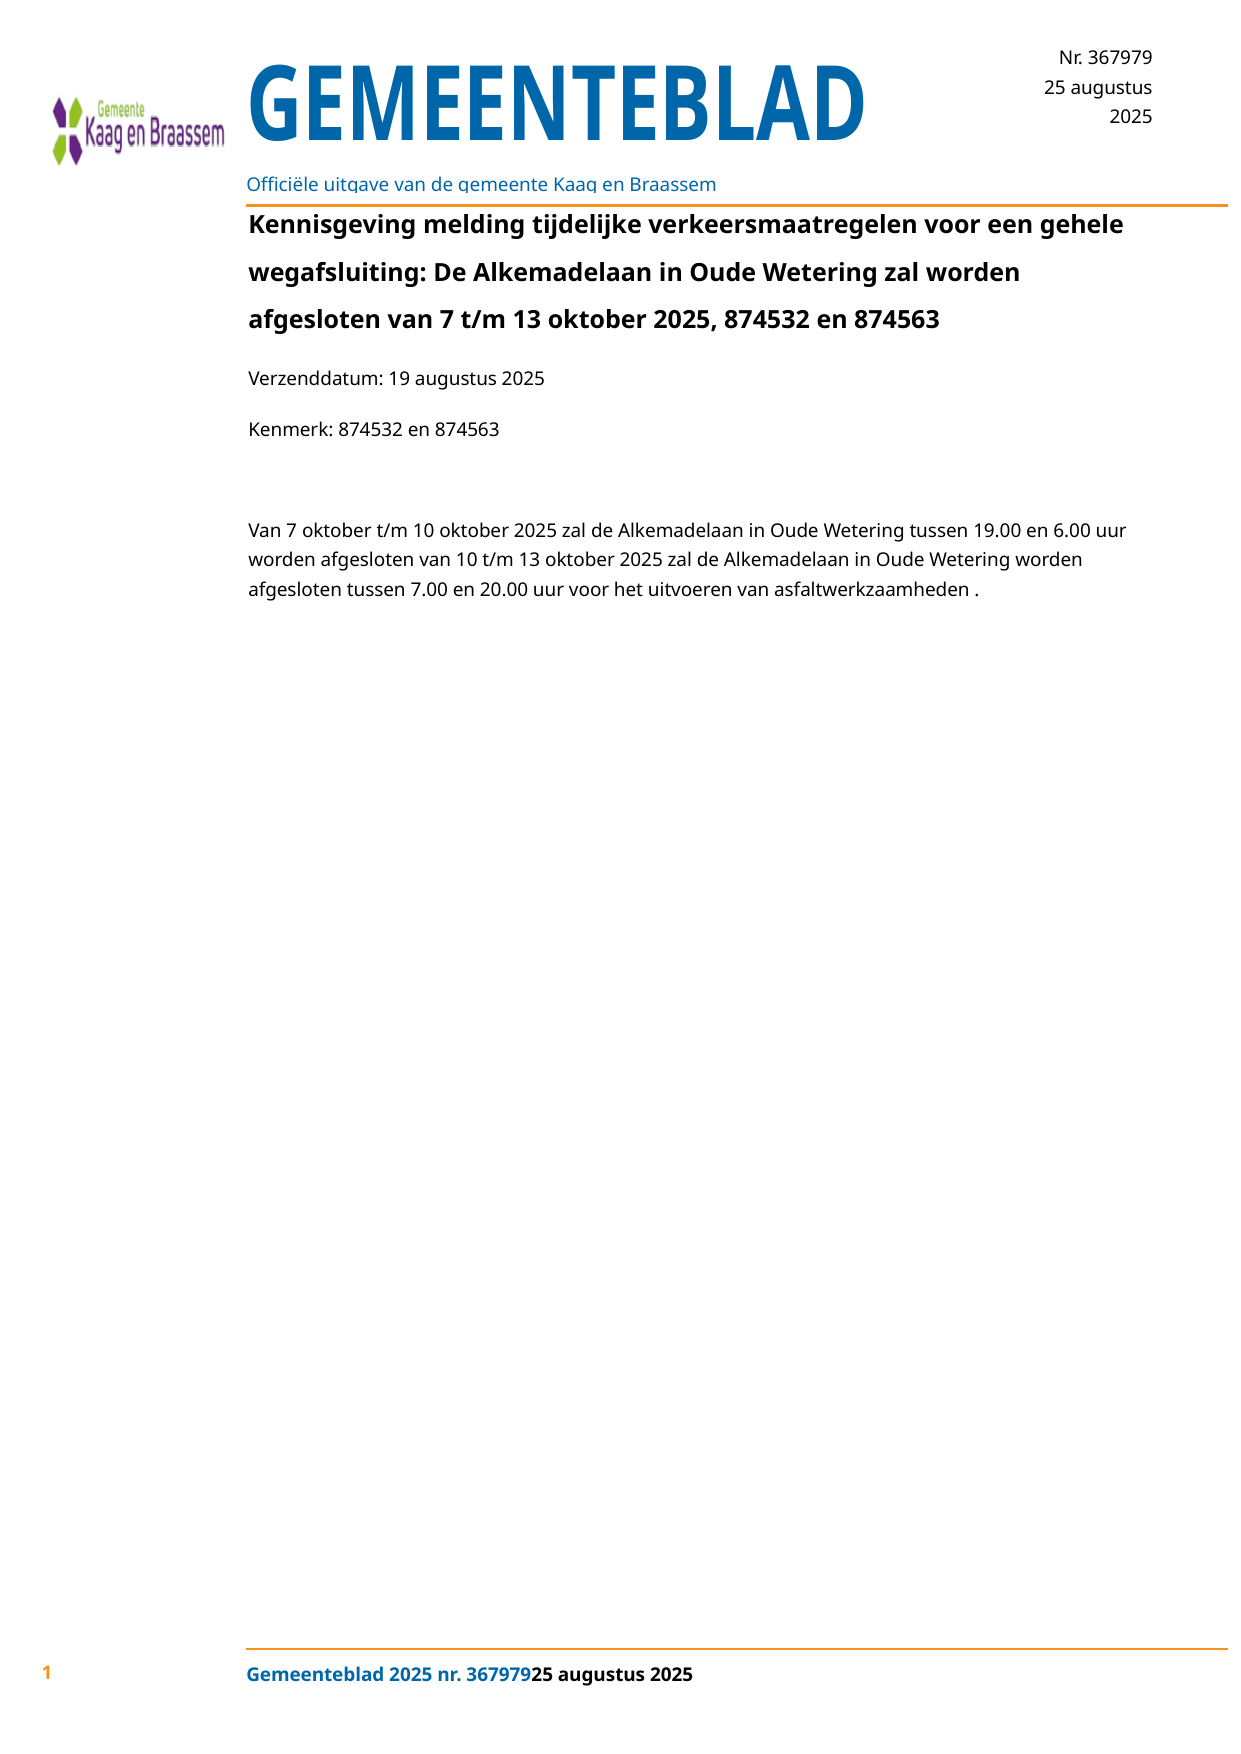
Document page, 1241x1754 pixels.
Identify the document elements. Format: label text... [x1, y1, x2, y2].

text Van 7 oktober t/m 10 oktober 2025 zal de Alkemadelaan in Oude Wetering tussen 19.00 en 6.00 uur worden afgesloten van 10 t/m 13 oktober 2025 zal de Alkemadelaan in Oude Wetering worden afgesloten tussen 7.00 en 20.00 uur voor het uitvoeren van asfaltwerkzaamheden . [248, 517, 1152, 602]
text Verzenddatum: 19 augustus 2025 [248, 366, 1152, 391]
text Kenmerk: 874532 en 874563 [248, 416, 1152, 442]
text Kennisgeving melding tijdelijke verkeersmaatregelen voor een gehele wegafsluiting: De Alkemadelaan in Oude Wetering zal worden afgesloten van 7 t/m 13 oktober 2025, 874532 en 874563 [248, 207, 1152, 336]
picture [41, 47, 231, 172]
